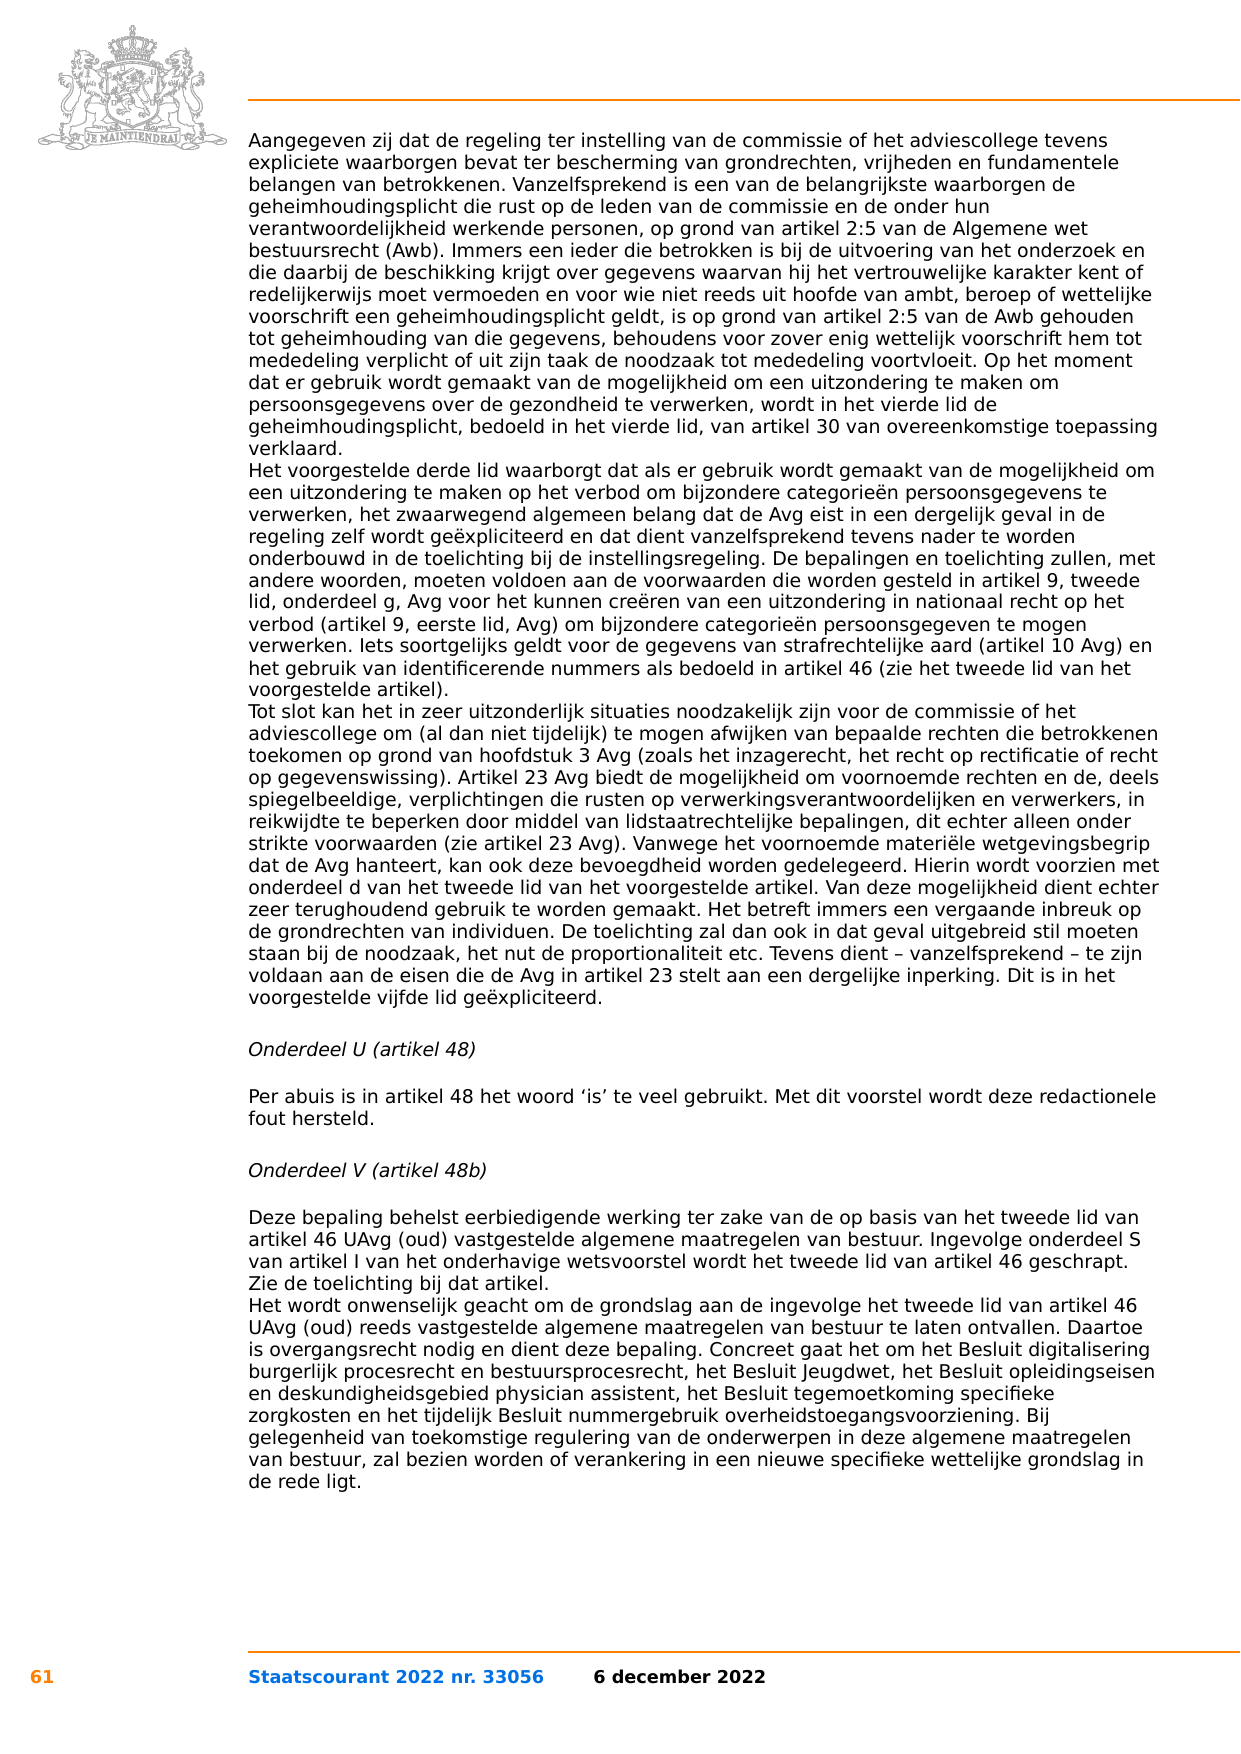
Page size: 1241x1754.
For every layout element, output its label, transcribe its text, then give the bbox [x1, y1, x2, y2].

text Aangegeven zij dat de regeling ter instelling van de commissie of het adviescollege tevens expliciete waarborgen bevat ter bescherming van grondrechten, vrijheden en fundamentele belangen van betrokkenen. Vanzelfsprekend is een van de belangrijkste waarborgen de geheimhoudingsplicht die rust op de leden van de commissie en de onder hun verantwoordelijkheid werkende personen, op grond van artikel 2:5 van de Algemene wet bestuursrecht (Awb). Immers een ieder die betrokken is bij de uitvoering van het onderzoek en die daarbij de beschikking krijgt over gegevens waarvan hij het vertrouwelijke karakter kent of redelijkerwijs moet vermoeden en voor wie niet reeds uit hoofde van ambt, beroep of wettelijke voorschrift een geheimhoudingsplicht geldt, is op grond van artikel 2:5 van de Awb gehouden tot geheimhouding van die gegevens, behoudens voor zover enig wettelijk voorschrift hem tot mededeling verplicht of uit zijn taak de noodzaak tot mededeling voortvloeit. Op het moment dat er gebruik wordt gemaakt van de mogelijkheid om een uitzondering te maken om persoonsgegevens over de gezondheid te verwerken, wordt in het vierde lid de geheimhoudingsplicht, bedoeld in het vierde lid, van artikel 30 van overeenkomstige toepassing verklaard. [248, 130, 1163, 459]
subtitle Onderdeel U (artikel 48) [248, 1039, 1163, 1061]
text Deze bepaling behelst eerbiedigende werking ter zake van de op basis van het tweede lid van artikel 46 UAvg (oud) vastgestelde algemene maatregelen van bestuur. Ingevolge onderdeel S van artikel I van het onderhavige wetsvoorstel wordt het tweede lid van artikel 46 geschrapt. Zie de toelichting bij dat artikel. [248, 1207, 1163, 1295]
text Het voorgestelde derde lid waarborgt dat als er gebruik wordt gemaakt van de mogelijkheid om een uitzondering te maken op het verbod om bijzondere categorieën persoonsgegevens te verwerken, het zwaarwegend algemeen belang dat de Avg eist in een dergelijk geval in de regeling zelf wordt geëxpliciteerd en dat dient vanzelfsprekend tevens nader te worden onderbouwd in de toelichting bij de instellingsregeling. De bepalingen en toelichting zullen, met andere woorden, moeten voldoen aan de voorwaarden die worden gesteld in artikel 9, tweede lid, onderdeel g, Avg voor het kunnen creëren van een uitzondering in nationaal recht op het verbod (artikel 9, eerste lid, Avg) om bijzondere categorieën persoonsgegeven te mogen verwerken. Iets soortgelijks geldt voor de gegevens van strafrechtelijke aard (artikel 10 Avg) en het gebruik van identificerende nummers als bedoeld in artikel 46 (zie het tweede lid van het voorgestelde artikel). [248, 459, 1163, 701]
picture [38, 25, 227, 150]
text Het wordt onwenselijk geacht om de grondslag aan de ingevolge het tweede lid van artikel 46 UAvg (oud) reeds vastgestelde algemene maatregelen van bestuur te laten ontvallen. Daartoe is overgangsrecht nodig en dient deze bepaling. Concreet gaat het om het Besluit digitalisering burgerlijk procesrecht en bestuursprocesrecht, het Besluit Jeugdwet, het Besluit opleidingseisen en deskundigheidsgebied physician assistent, het Besluit tegemoetkoming specifieke zorgkosten en het tijdelijk Besluit nummergebruik overheidstoegangsvoorziening. Bij gelegenheid van toekomstige regulering van de onderwerpen in deze algemene maatregelen van bestuur, zal bezien worden of verankering in een nieuwe specifieke wettelijke grondslag in de rede ligt. [248, 1295, 1163, 1493]
text Per abuis is in artikel 48 het woord ‘is’ te veel gebruikt. Met dit voorstel wordt deze redactionele fout hersteld. [248, 1086, 1163, 1130]
subtitle Onderdeel V (artikel 48b) [248, 1160, 1163, 1182]
text Tot slot kan het in zeer uitzonderlijk situaties noodzakelijk zijn voor de commissie of het adviescollege om (al dan niet tijdelijk) te mogen afwijken van bepaalde rechten die betrokkenen toekomen op grond van hoofdstuk 3 Avg (zoals het inzagerecht, het recht op rectificatie of recht op gegevenswissing). Artikel 23 Avg biedt de mogelijkheid om voornoemde rechten en de, deels spiegelbeeldige, verplichtingen die rusten op verwerkingsverantwoordelijken en verwerkers, in reikwijdte te beperken door middel van lidstaatrechtelijke bepalingen, dit echter alleen onder strikte voorwaarden (zie artikel 23 Avg). Vanwege het voornoemde materiële wetgevingsbegrip dat de Avg hanteert, kan ook deze bevoegdheid worden gedelegeerd. Hierin wordt voorzien met onderdeel d van het tweede lid van het voorgestelde artikel. Van deze mogelijkheid dient echter zeer terughoudend gebruik te worden gemaakt. Het betreft immers een vergaande inbreuk op de grondrechten van individuen. De toelichting zal dan ook in dat geval uitgebreid stil moeten staan bij de noodzaak, het nut de proportionaliteit etc. Tevens dient – vanzelfsprekend – te zijn voldaan aan de eisen die de Avg in artikel 23 stelt aan een dergelijke inperking. Dit is in het voorgestelde vijfde lid geëxpliciteerd. [248, 701, 1163, 1009]
